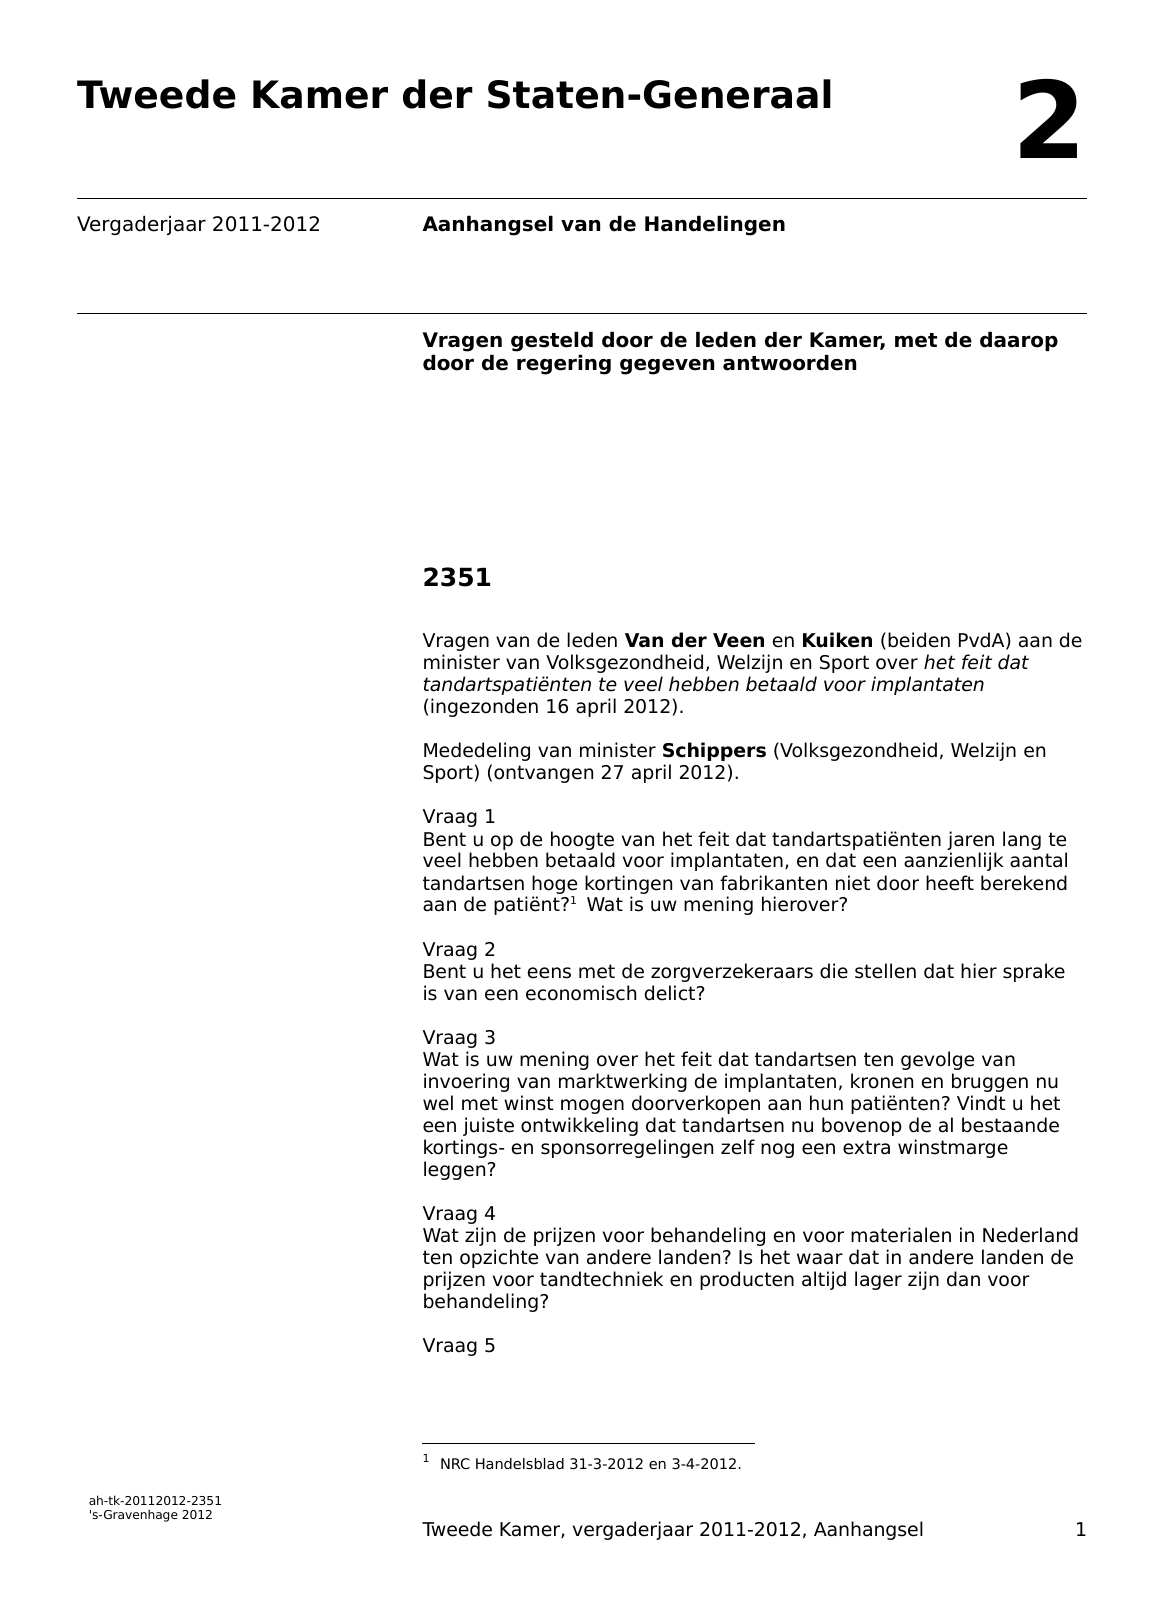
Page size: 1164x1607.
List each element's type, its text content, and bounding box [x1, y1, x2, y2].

text Mededeling van minister Schippers (Volksgezondheid, Welzijn en Sport) (ontvangen 27 april 2012). [422, 740, 1087, 784]
text Bent u op de hoogte van het feit dat tandartspatiënten jaren lang te veel hebben betaald voor implantaten, en dat een aanzienlijk aantal tandartsen hoge kortingen van fabrikanten niet door heeft berekend aan de patiënt? Wat is uw mening hierover? [422, 828, 1087, 916]
text Vraag 2 [422, 938, 1087, 961]
text Vraag 3 [422, 1027, 1087, 1049]
text 2351 [422, 563, 1087, 592]
table_cell Aanhangsel van de Handelingen [422, 199, 1087, 313]
text Vraag 5 [422, 1335, 1087, 1357]
table_cell [77, 314, 422, 375]
text ah-tk-20112012-2351 [88, 1494, 323, 1508]
text Vragen van de leden Van der Veen en Kuiken (beiden PvdA) aan de minister van Volksgezondheid, Welzijn en Sport over het feit dat tandartspatiënten te veel hebben betaald voor implantaten (ingezonden 16 april 2012). [422, 630, 1087, 718]
table_cell Vergaderjaar 2011-2012 [77, 199, 422, 313]
text 's-Gravenhage 2012 [88, 1508, 323, 1522]
text NRC Handelsblad 31-3-2012 en 3-4-2012. [422, 1452, 1087, 1474]
text Vraag 1 [422, 806, 1087, 828]
text Wat is uw mening over het feit dat tandartsen ten gevolge van invoering van marktwerking de implantaten, kronen en bruggen nu wel met winst mogen doorverkopen aan hun patiënten? Vindt u het een juiste ontwikkeling dat tandartsen nu bovenop de al bestaande kortings- en sponsorregelingen zelf nog een extra winstmarge leggen? [422, 1049, 1087, 1181]
table_header Tweede Kamer der Staten-Generaal [77, 59, 886, 198]
text Vraag 4 [422, 1203, 1087, 1225]
table_header 2 [886, 59, 1087, 198]
text Wat zijn de prijzen voor behandeling en voor materialen in Nederland ten opzichte van andere landen? Is het waar dat in andere landen de prijzen voor tandtechniek en producten altijd lager zijn dan voor behandeling? [422, 1225, 1087, 1313]
text Bent u het eens met de zorgverzekeraars die stellen dat hier sprake is van een economisch delict? [422, 961, 1087, 1004]
table_cell Vragen gesteld door de leden der Kamer, met de daarop door de regering gegeven antwoorden [422, 314, 1087, 375]
